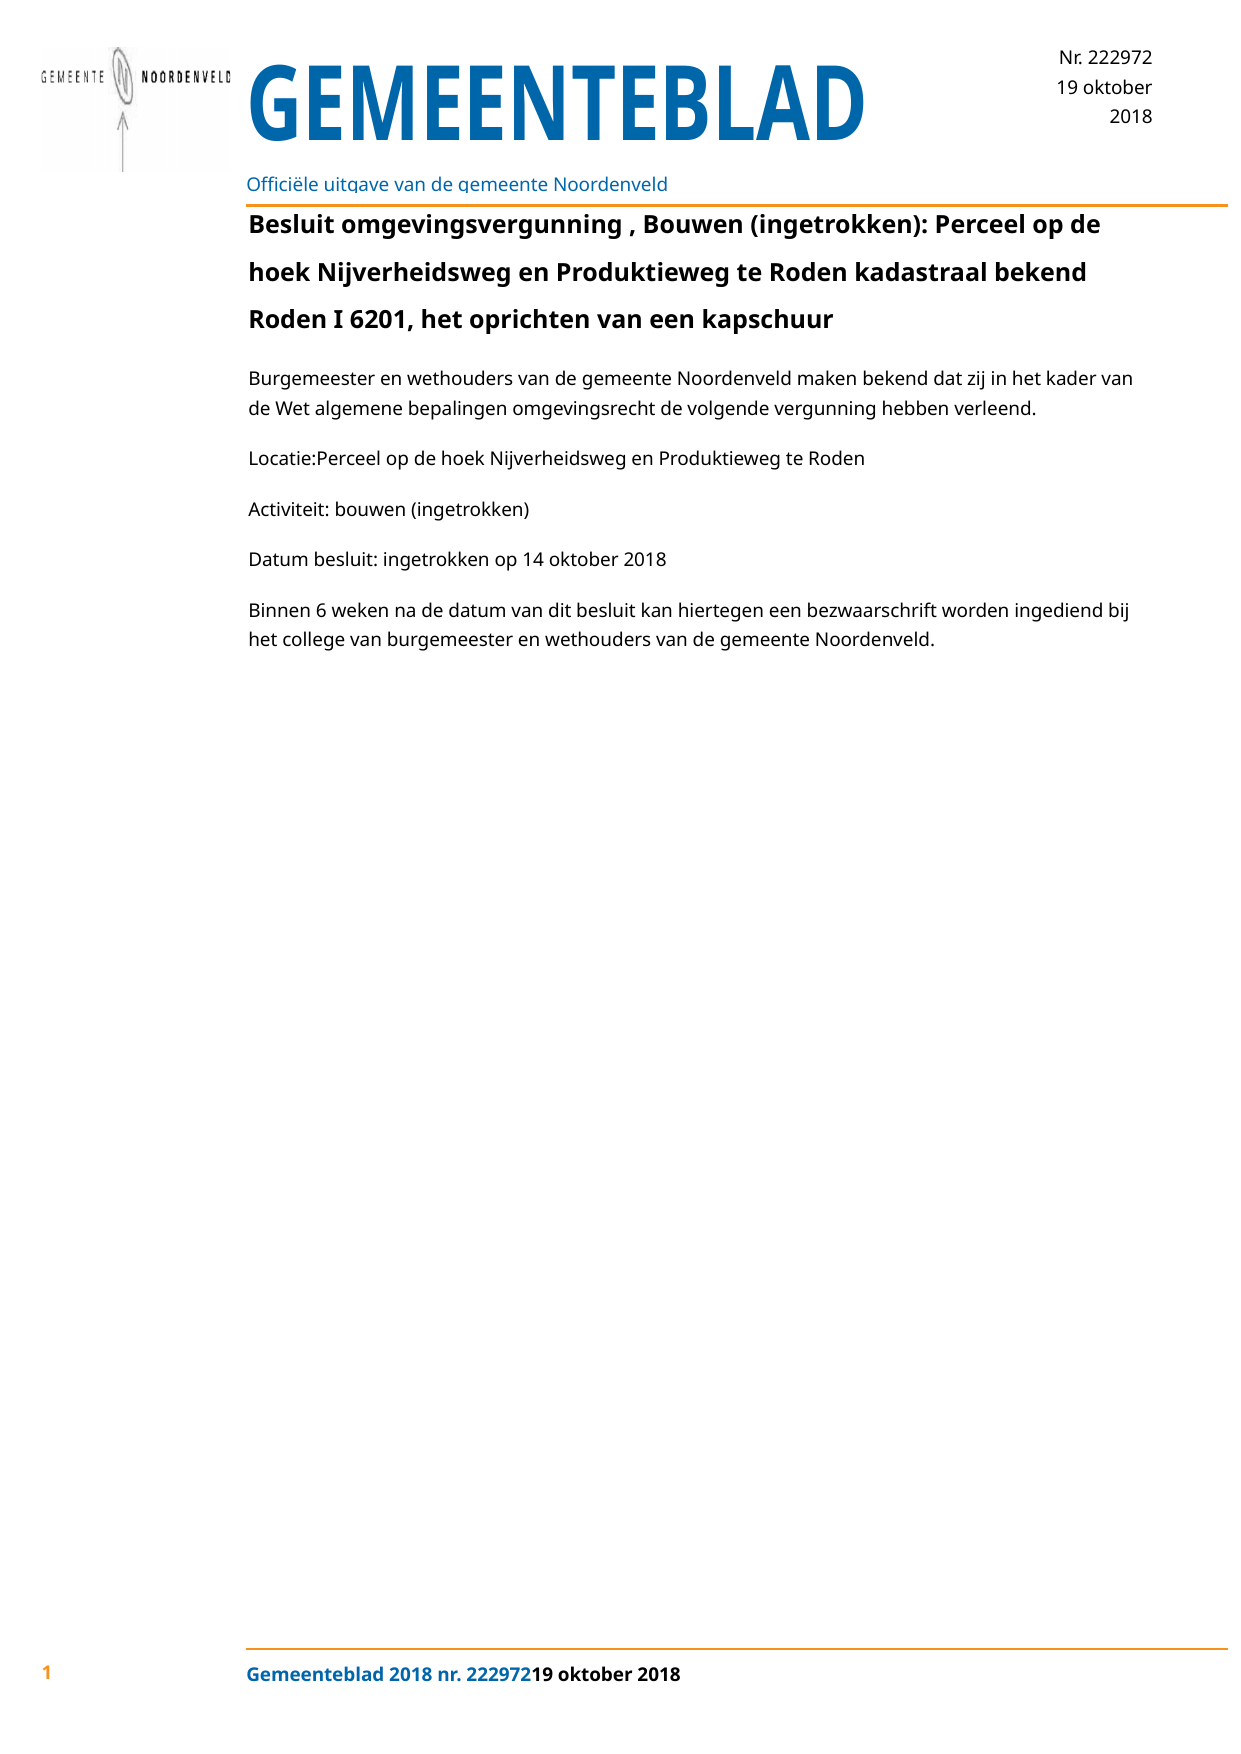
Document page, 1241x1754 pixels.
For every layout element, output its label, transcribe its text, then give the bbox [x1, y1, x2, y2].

text Besluit omgevingsvergunning , Bouwen (ingetrokken): Perceel op de hoek Nijverheidsweg en Produktieweg te Roden kadastraal bekend Roden I 6201, het oprichten van een kapschuur [248, 207, 1152, 336]
text Burgemeester en wethouders van de gemeente Noordenveld maken bekend dat zij in het kader van de Wet algemene bepalingen omgevingsrecht de volgende vergunning hebben verleend. [248, 366, 1152, 421]
text Datum besluit: ingetrokken op 14 oktober 2018 [248, 546, 1152, 572]
picture [41, 47, 231, 172]
text Locatie:Perceel op de hoek Nijverheidsweg en Produktieweg te Roden [248, 446, 1152, 471]
text Activiteit: bouwen (ingetrokken) [248, 496, 1152, 522]
text Binnen 6 weken na de datum van dit besluit kan hiertegen een bezwaarschrift worden ingediend bij het college van burgemeester en wethouders van de gemeente Noordenveld. [248, 597, 1152, 652]
